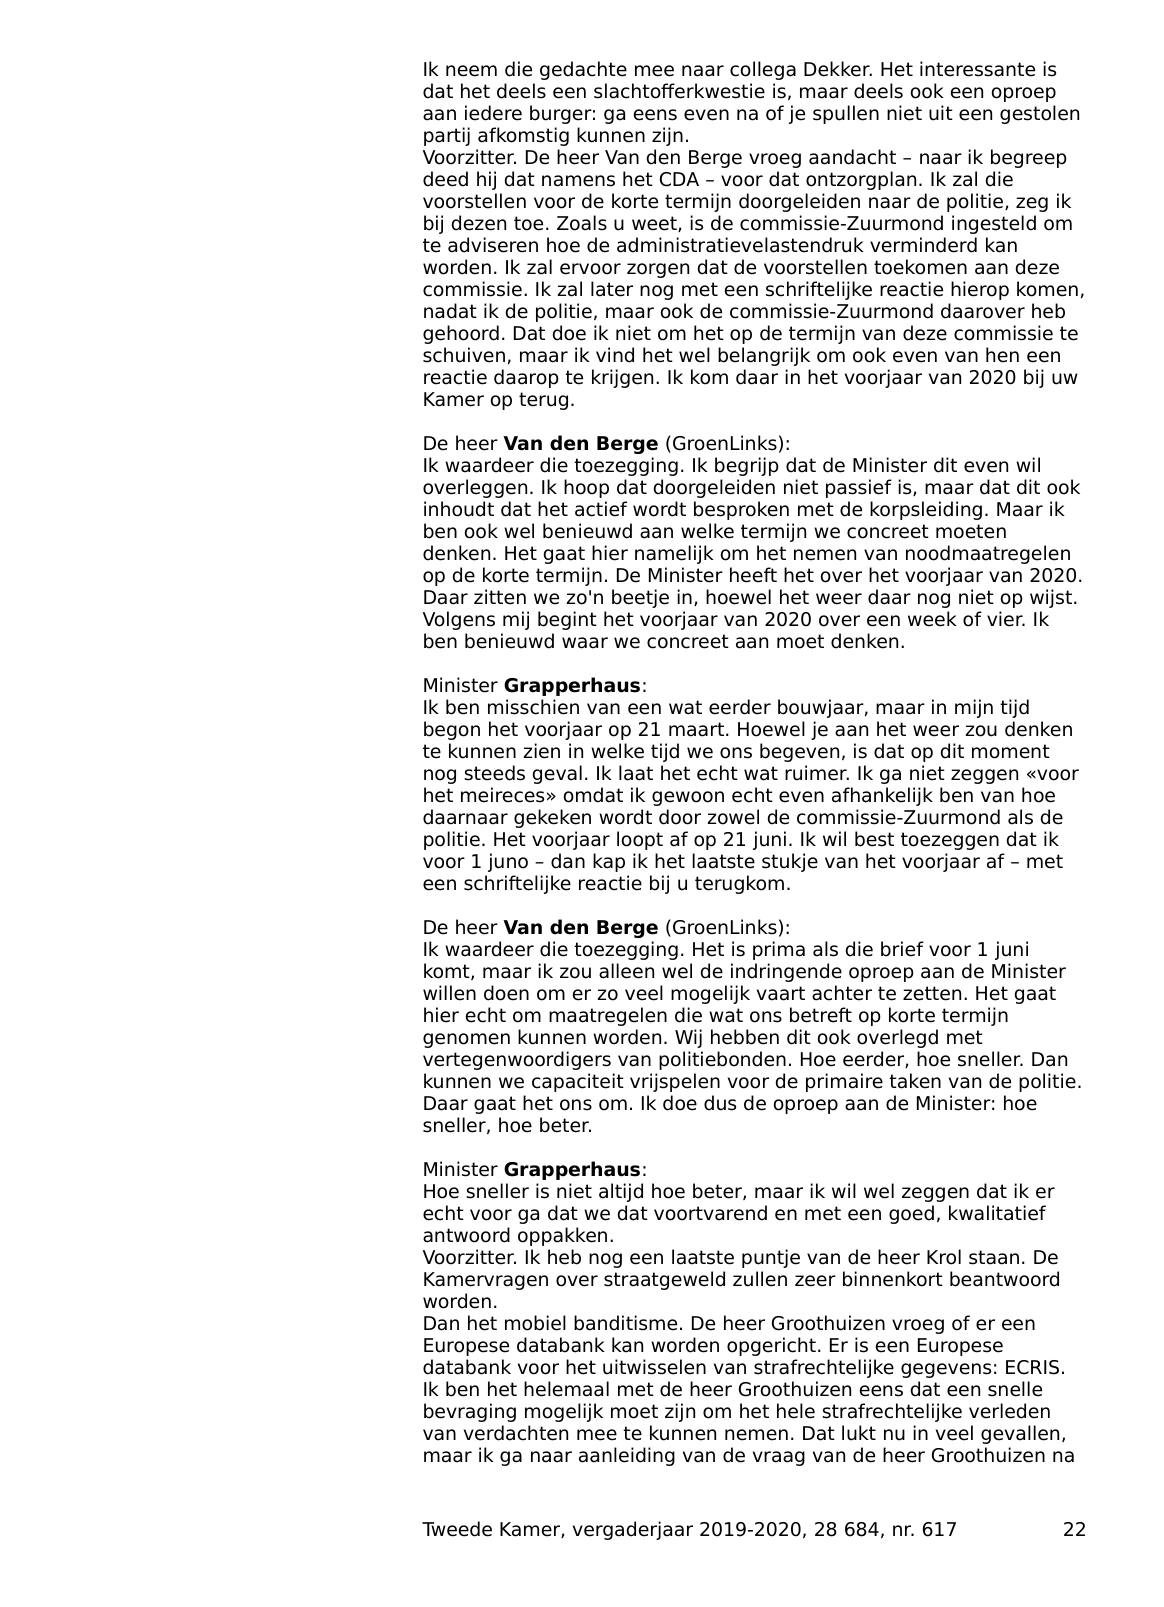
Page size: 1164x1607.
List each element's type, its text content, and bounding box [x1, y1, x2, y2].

text Ik waardeer die toezegging. Ik begrijp dat de Minister dit even wil overleggen. Ik hoop dat doorgeleiden niet passief is, maar dat dit ook inhoudt dat het actief wordt besproken met de korpsleiding. Maar ik ben ook wel benieuwd aan welke termijn we concreet moeten denken. Het gaat hier namelijk om het nemen van noodmaatregelen op de korte termijn. De Minister heeft het over het voorjaar van 2020. Daar zitten we zo'n beetje in, hoewel het weer daar nog niet op wijst. Volgens mij begint het voorjaar van 2020 over een week of vier. Ik ben benieuwd waar we concreet aan moet denken. [422, 455, 1087, 653]
text Dan het mobiel banditisme. De heer Groothuizen vroeg of er een Europese databank kan worden opgericht. Er is een Europese databank voor het uitwisselen van strafrechtelijke gegevens: ECRIS. Ik ben het helemaal met de heer Groothuizen eens dat een snelle bevraging mogelijk moet zijn om het hele strafrechtelijke verleden van verdachten mee te kunnen nemen. Dat lukt nu in veel gevallen, maar ik ga naar aanleiding van de vraag van de heer Groothuizen na [422, 1313, 1087, 1467]
text Ik waardeer die toezegging. Het is prima als die brief voor 1 juni komt, maar ik zou alleen wel de indringende oproep aan de Minister willen doen om er zo veel mogelijk vaart achter te zetten. Het gaat hier echt om maatregelen die wat ons betreft op korte termijn genomen kunnen worden. Wij hebben dit ook overlegd met vertegenwoordigers van politiebonden. Hoe eerder, hoe sneller. Dan kunnen we capaciteit vrijspelen voor de primaire taken van de politie. Daar gaat het ons om. Ik doe dus de oproep aan de Minister: hoe sneller, hoe beter. [422, 939, 1087, 1137]
text De heer Van den Berge (GroenLinks): [422, 433, 1087, 455]
text Voorzitter. De heer Van den Berge vroeg aandacht – naar ik begreep deed hij dat namens het CDA – voor dat ontzorgplan. Ik zal die voorstellen voor de korte termijn doorgeleiden naar de politie, zeg ik bij dezen toe. Zoals u weet, is de commissie-Zuurmond ingesteld om te adviseren hoe de administratievelastendruk verminderd kan worden. Ik zal ervoor zorgen dat de voorstellen toekomen aan deze commissie. Ik zal later nog met een schriftelijke reactie hierop komen, nadat ik de politie, maar ook de commissie-Zuurmond daarover heb gehoord. Dat doe ik niet om het op de termijn van deze commissie te schuiven, maar ik vind het wel belangrijk om ook even van hen een reactie daarop te krijgen. Ik kom daar in het voorjaar van 2020 bij uw Kamer op terug. [422, 147, 1087, 411]
text Voorzitter. Ik heb nog een laatste puntje van de heer Krol staan. De Kamervragen over straatgeweld zullen zeer binnenkort beantwoord worden. [422, 1247, 1087, 1313]
text Hoe sneller is niet altijd hoe beter, maar ik wil wel zeggen dat ik er echt voor ga dat we dat voortvarend en met een goed, kwalitatief antwoord oppakken. [422, 1181, 1087, 1247]
text De heer Van den Berge (GroenLinks): [422, 917, 1087, 939]
text Ik neem die gedachte mee naar collega Dekker. Het interessante is dat het deels een slachtofferkwestie is, maar deels ook een oproep aan iedere burger: ga eens even na of je spullen niet uit een gestolen partij afkomstig kunnen zijn. [422, 59, 1087, 147]
text Ik ben misschien van een wat eerder bouwjaar, maar in mijn tijd begon het voorjaar op 21 maart. Hoewel je aan het weer zou denken te kunnen zien in welke tijd we ons begeven, is dat op dit moment nog steeds geval. Ik laat het echt wat ruimer. Ik ga niet zeggen «voor het meireces» omdat ik gewoon echt even afhankelijk ben van hoe daarnaar gekeken wordt door zowel de commissie-Zuurmond als de politie. Het voorjaar loopt af op 21 juni. Ik wil best toezeggen dat ik voor 1 juno – dan kap ik het laatste stukje van het voorjaar af – met een schriftelijke reactie bij u terugkom. [422, 697, 1087, 895]
text Minister Grapperhaus: [422, 675, 1087, 697]
text Minister Grapperhaus: [422, 1159, 1087, 1181]
